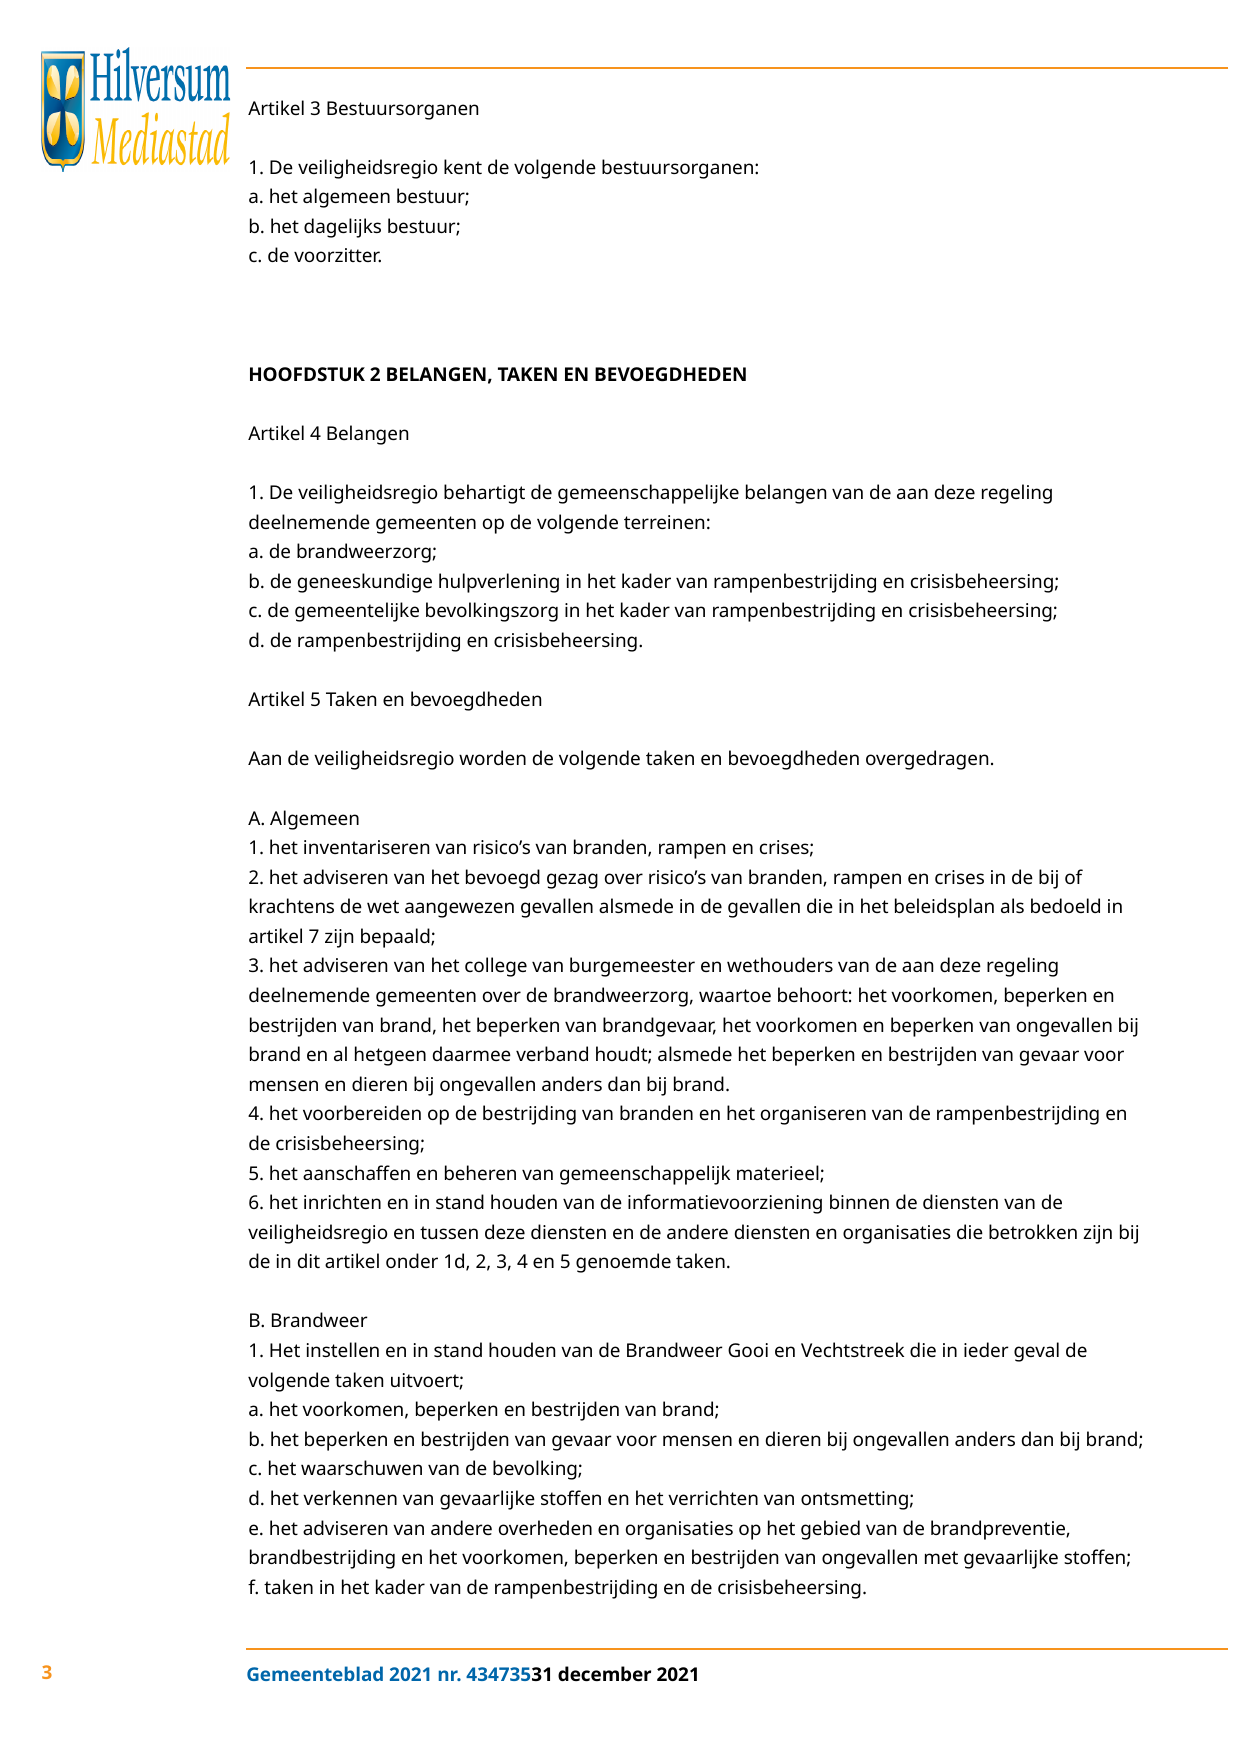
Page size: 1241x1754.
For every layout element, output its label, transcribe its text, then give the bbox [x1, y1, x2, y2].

text Artikel 4 Belangen [248, 420, 1152, 446]
text A. Algemeen [248, 805, 1152, 831]
text Aan de veiligheidsregio worden de volgende taken en bevoegdheden overgedragen. [248, 746, 1152, 771]
text 1. De veiligheidsregio behartigt de gemeenschappelijke belangen van de aan deze regeling deelnemende gemeenten op de volgende terreinen: [248, 479, 1152, 535]
text 1. Het instellen en in stand houden van de Brandweer Gooi en Vechtstreek die in ieder geval de volgende taken uitvoert; [248, 1337, 1152, 1393]
text B. Brandweer [248, 1308, 1152, 1333]
text 2. het adviseren van het bevoegd gezag over risico’s van branden, rampen en crises in de bij of krachtens de wet aangewezen gevallen alsmede in de gevallen die in het beleidsplan als bedoeld in artikel 7 zijn bepaald; [248, 864, 1152, 949]
text 4. het voorbereiden op de bestrijding van branden en het organiseren van de rampenbestrijding en de crisisbeheersing; [248, 1101, 1152, 1156]
text HOOFDSTUK 2 BELANGEN, TAKEN EN BEVOEGDHEDEN [248, 361, 1152, 387]
text 1. De veiligheidsregio kent de volgende bestuursorganen: [248, 154, 1152, 180]
text c. het waarschuwen van de bevolking; [248, 1456, 1152, 1481]
text 6. het inrichten en in stand houden van de informatievoorziening binnen de diensten van de veiligheidsregio en tussen deze diensten en de andere diensten en organisaties die betrokken zijn bij de in dit artikel onder 1d, 2, 3, 4 en 5 genoemde taken. [248, 1189, 1152, 1274]
text b. de geneeskundige hulpverlening in het kader van rampenbestrijding en crisisbeheersing; [248, 568, 1152, 594]
text 5. het aanschaffen en beheren van gemeenschappelijk materieel; [248, 1160, 1152, 1186]
text a. het algemeen bestuur; [248, 183, 1152, 209]
text Artikel 3 Bestuursorganen [248, 95, 1152, 121]
text a. de brandweerzorg; [248, 538, 1152, 564]
text e. het adviseren van andere overheden en organisaties op het gebied van de brandpreventie, brandbestrijding en het voorkomen, beperken en bestrijden van ongevallen met gevaarlijke stoffen; [248, 1515, 1152, 1570]
text b. het beperken en bestrijden van gevaar voor mensen en dieren bij ongevallen anders dan bij brand; [248, 1426, 1152, 1452]
text d. de rampenbestrijding en crisisbeheersing. [248, 627, 1152, 653]
text c. de gemeentelijke bevolkingszorg in het kader van rampenbestrijding en crisisbeheersing; [248, 598, 1152, 623]
text Artikel 5 Taken en bevoegdheden [248, 686, 1152, 712]
picture [41, 47, 231, 172]
text 3. het adviseren van het college van burgemeester en wethouders van de aan deze regeling deelnemende gemeenten over de brandweerzorg, waartoe behoort: het voorkomen, beperken en bestrijden van brand, het beperken van brandgevaar, het voorkomen en beperken van ongevallen bij brand en al hetgeen daarmee verband houdt; alsmede het beperken en bestrijden van gevaar voor mensen en dieren bij ongevallen anders dan bij brand. [248, 953, 1152, 1097]
text f. taken in het kader van de rampenbestrijding en de crisisbeheersing. [248, 1574, 1152, 1600]
text 1. het inventariseren van risico’s van branden, rampen en crises; [248, 834, 1152, 860]
text a. het voorkomen, beperken en bestrijden van brand; [248, 1396, 1152, 1422]
text d. het verkennen van gevaarlijke stoffen en het verrichten van ontsmetting; [248, 1485, 1152, 1511]
text b. het dagelijks bestuur; [248, 213, 1152, 239]
text c. de voorzitter. [248, 243, 1152, 268]
